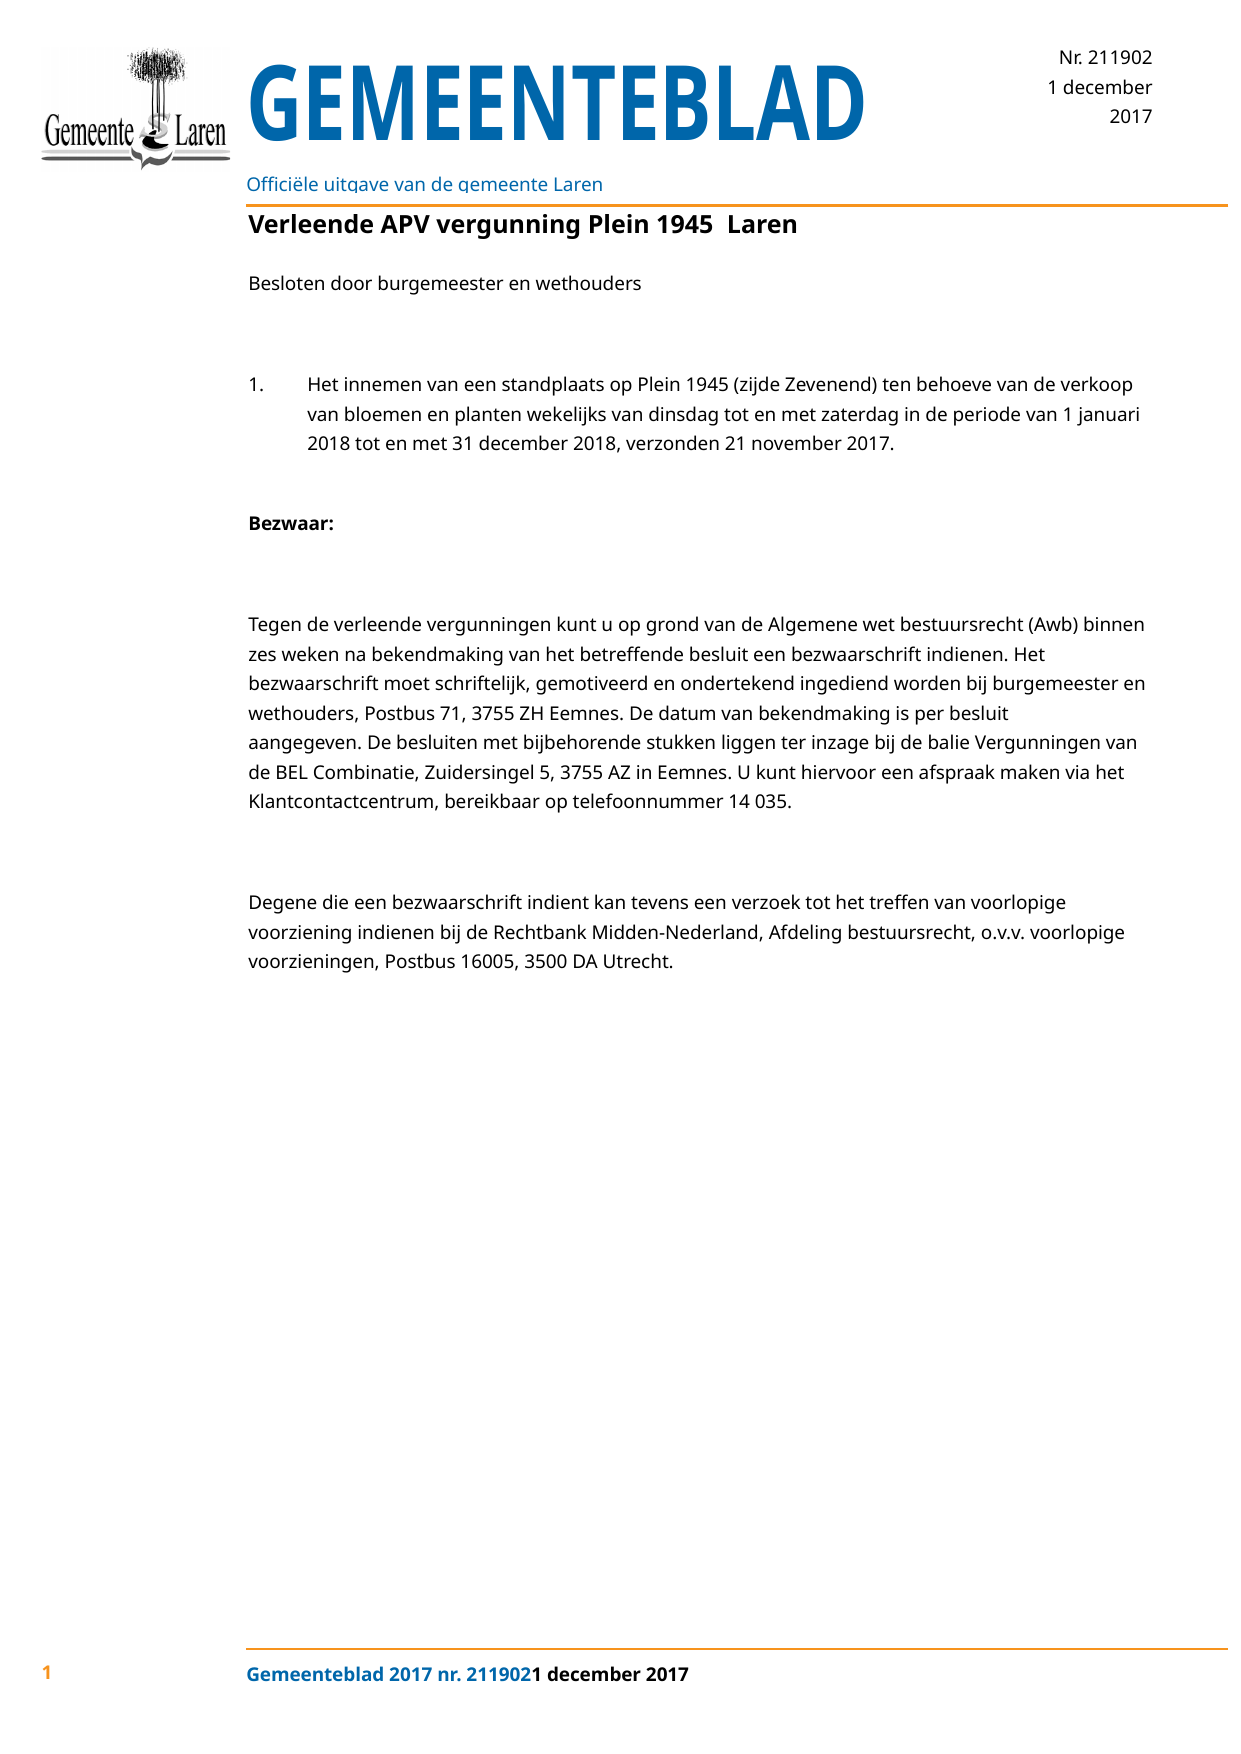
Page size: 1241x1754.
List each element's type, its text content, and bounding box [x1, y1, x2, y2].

text Bezwaar: [248, 510, 1152, 536]
list Het innemen van een standplaats op Plein 1945 (zijde Zevenend) ten behoeve van de verkoop van bloemen en planten wekelijks van dinsdag tot en met zaterdag in de periode van 1 januari 2018 tot en met 31 december 2018, verzonden 21 november 2017. [248, 371, 1152, 456]
picture [41, 47, 231, 172]
text Degene die een bezwaarschrift indient kan tevens een verzoek tot het treffen van voorlopige voorziening indienen bij de Rechtbank Midden-Nederland, Afdeling bestuursrecht, o.v.v. voorlopige voorzieningen, Postbus 16005, 3500 DA Utrecht. [248, 889, 1152, 974]
text Verleende APV vergunning Plein 1945 Laren [248, 207, 1152, 241]
text Besloten door burgemeester en wethouders [248, 270, 1152, 296]
text Tegen de verleende vergunningen kunt u op grond van de Algemene wet bestuursrecht (Awb) binnen zes weken na bekendmaking van het betreffende besluit een bezwaarschrift indienen. Het bezwaarschrift moet schriftelijk, gemotiveerd en ondertekend ingediend worden bij burgemeester en wethouders, Postbus 71, 3755 ZH Eemnes. De datum van bekendmaking is per besluit aangegeven. De besluiten met bijbehorende stukken liggen ter inzage bij de balie Vergunningen van de BEL Combinatie, Zuidersingel 5, 3755 AZ in Eemnes. U kunt hiervoor een afspraak maken via het Klantcontactcentrum, bereikbaar op telefoonnummer 14 035. [248, 611, 1152, 814]
